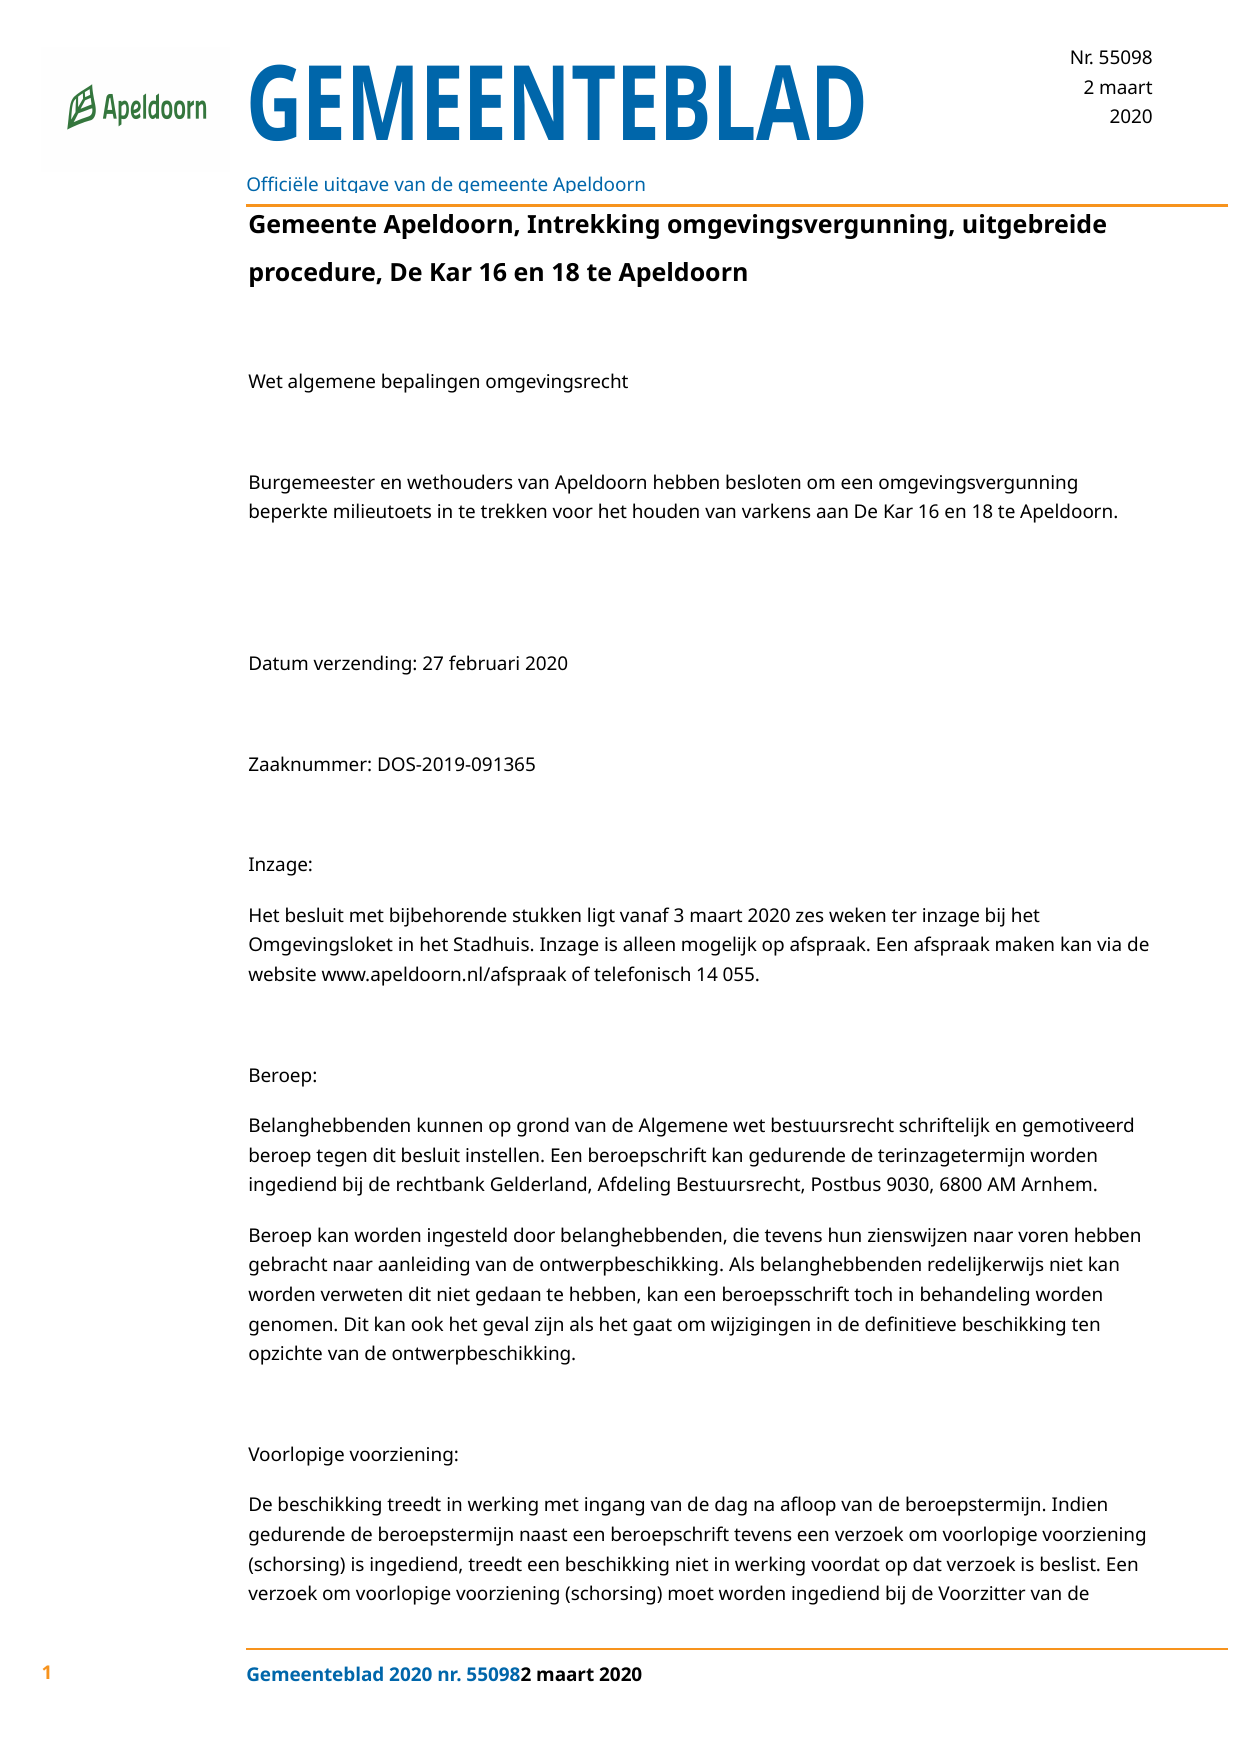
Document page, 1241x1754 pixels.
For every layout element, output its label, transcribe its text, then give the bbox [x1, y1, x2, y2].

picture [41, 47, 231, 172]
text Inzage: [248, 852, 1152, 877]
text De beschikking treedt in werking met ingang van de dag na afloop van de beroepstermijn. Indien gedurende de beroepstermijn naast een beroepschrift tevens een verzoek om voorlopige voorziening (schorsing) is ingediend, treedt een beschikking niet in werking voordat op dat verzoek is beslist. Een verzoek om voorlopige voorziening (schorsing) moet worden ingediend bij de Voorzitter van de [248, 1492, 1152, 1606]
text Het besluit met bijbehorende stukken ligt vanaf 3 maart 2020 zes weken ter inzage bij het Omgevingsloket in het Stadhuis. Inzage is alleen mogelijk op afspraak. Een afspraak maken kan via de website www.apeldoorn.nl/afspraak of telefonisch 14 055. [248, 902, 1152, 987]
text Gemeente Apeldoorn, Intrekking omgevingsvergunning, uitgebreide procedure, De Kar 16 en 18 te Apeldoorn [248, 207, 1152, 288]
text Zaaknummer: DOS-2019-091365 [248, 751, 1152, 777]
text Beroep: [248, 1062, 1152, 1088]
text Voorlopige voorziening: [248, 1441, 1152, 1467]
text Datum verzending: 27 februari 2020 [248, 650, 1152, 676]
text Burgemeester en wethouders van Apeldoorn hebben besloten om een omgevingsvergunning beperkte milieutoets in te trekken voor het houden van varkens aan De Kar 16 en 18 te Apeldoorn. [248, 469, 1152, 524]
text Wet algemene bepalingen omgevingsrecht [248, 368, 1152, 394]
text Belanghebbenden kunnen op grond van de Algemene wet bestuursrecht schriftelijk en gemotiveerd beroep tegen dit besluit instellen. Een beroepschrift kan gedurende de terinzagetermijn worden ingediend bij de rechtbank Gelderland, Afdeling Bestuursrecht, Postbus 9030, 6800 AM Arnhem. [248, 1112, 1152, 1197]
text Beroep kan worden ingesteld door belanghebbenden, die tevens hun zienswijzen naar voren hebben gebracht naar aanleiding van de ontwerpbeschikking. Als belanghebbenden redelijkerwijs niet kan worden verweten dit niet gedaan te hebben, kan een beroepsschrift toch in behandeling worden genomen. Dit kan ook het geval zijn als het gaat om wijzigingen in de definitieve beschikking ten opzichte van de ontwerpbeschikking. [248, 1222, 1152, 1366]
